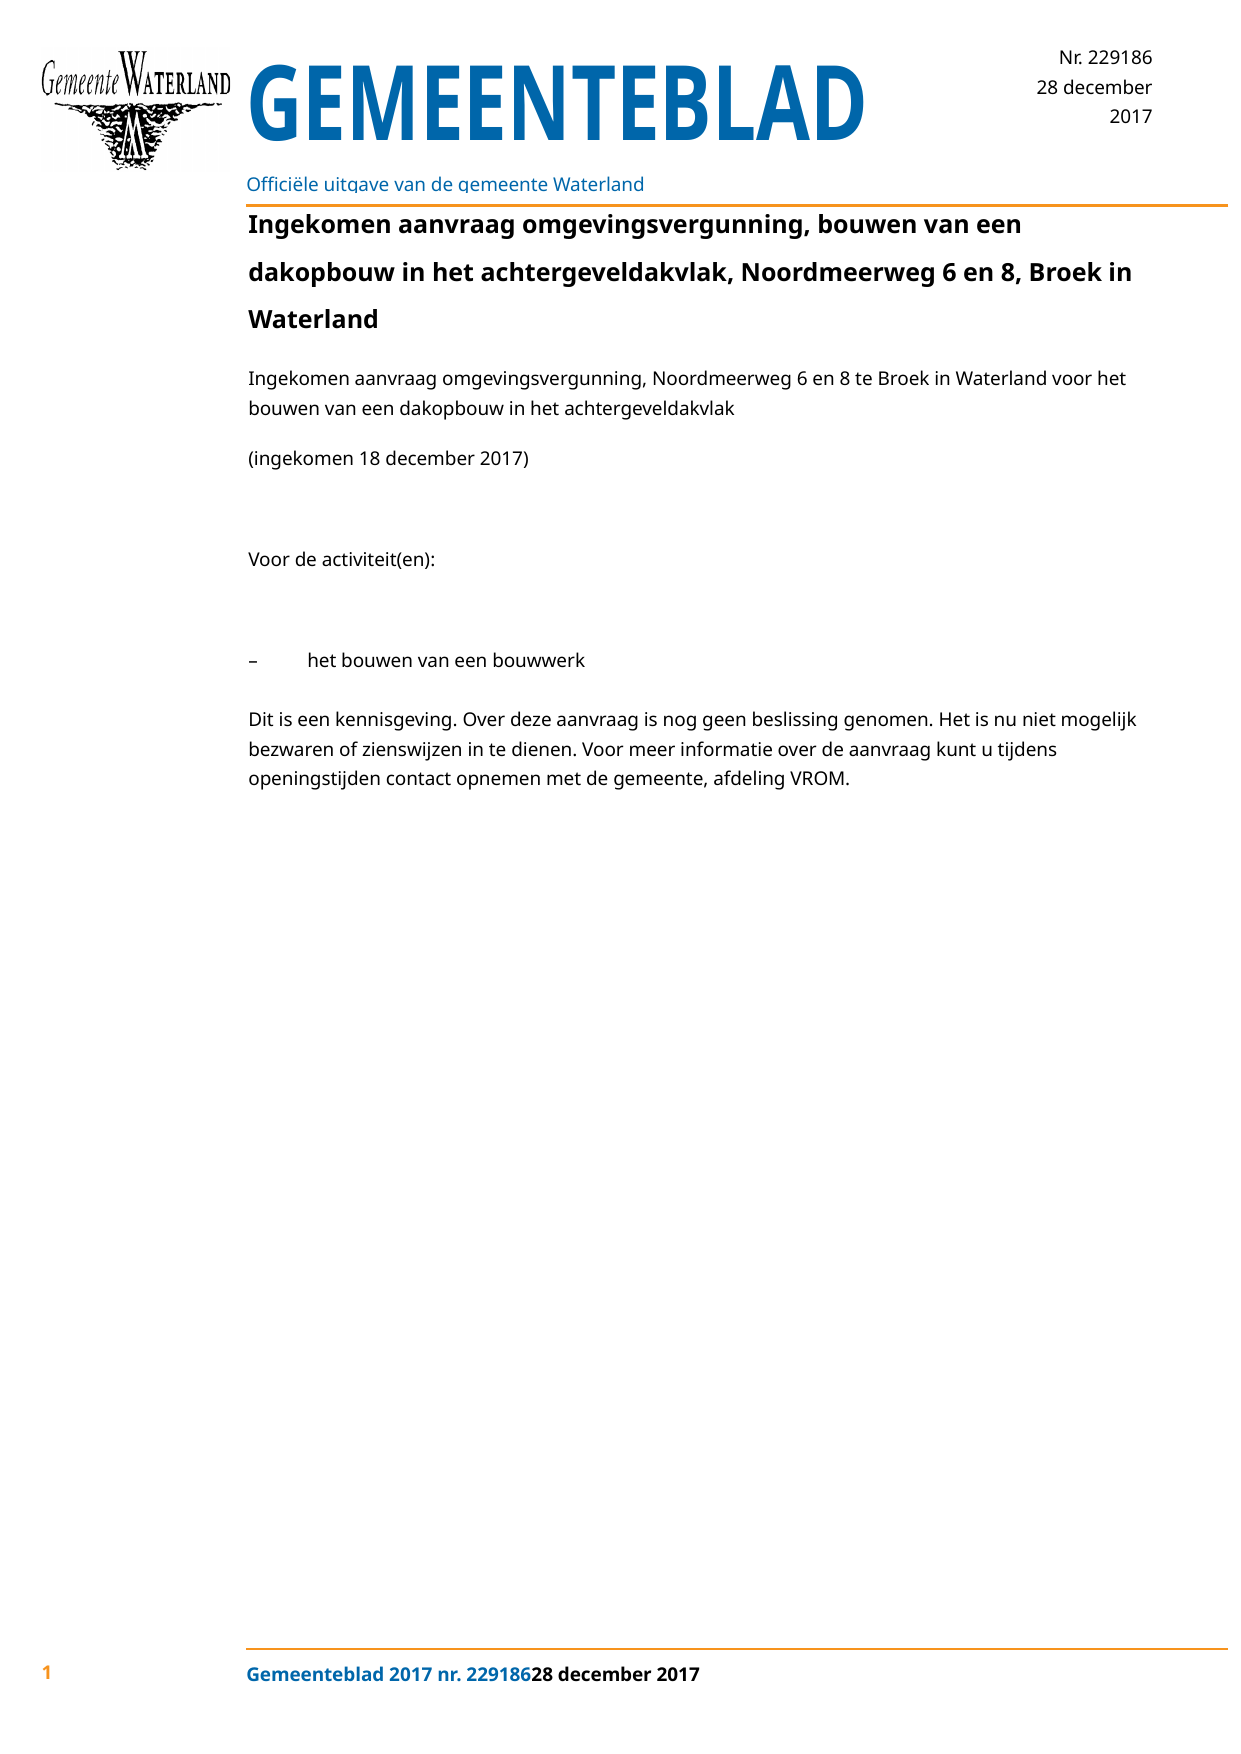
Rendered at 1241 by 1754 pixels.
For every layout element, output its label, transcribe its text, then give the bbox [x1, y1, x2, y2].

text Ingekomen aanvraag omgevingsvergunning, bouwen van een dakopbouw in het achtergeveldakvlak, Noordmeerweg 6 en 8, Broek in Waterland [248, 207, 1152, 336]
text Dit is een kennisgeving. Over deze aanvraag is nog geen beslissing genomen. Het is nu niet mogelijk bezwaren of zienswijzen in te dienen. Voor meer informatie over de aanvraag kunt u tijdens openingstijden contact opnemen met de gemeente, afdeling VROM. [248, 706, 1152, 791]
picture [41, 47, 231, 172]
text Ingekomen aanvraag omgevingsvergunning, Noordmeerweg 6 en 8 te Broek in Waterland voor het bouwen van een dakopbouw in het achtergeveldakvlak [248, 366, 1152, 421]
text (ingekomen 18 december 2017) [248, 446, 1152, 471]
list het bouwen van een bouwwerk [248, 647, 1152, 673]
text Voor de activiteit(en): [248, 546, 1152, 572]
